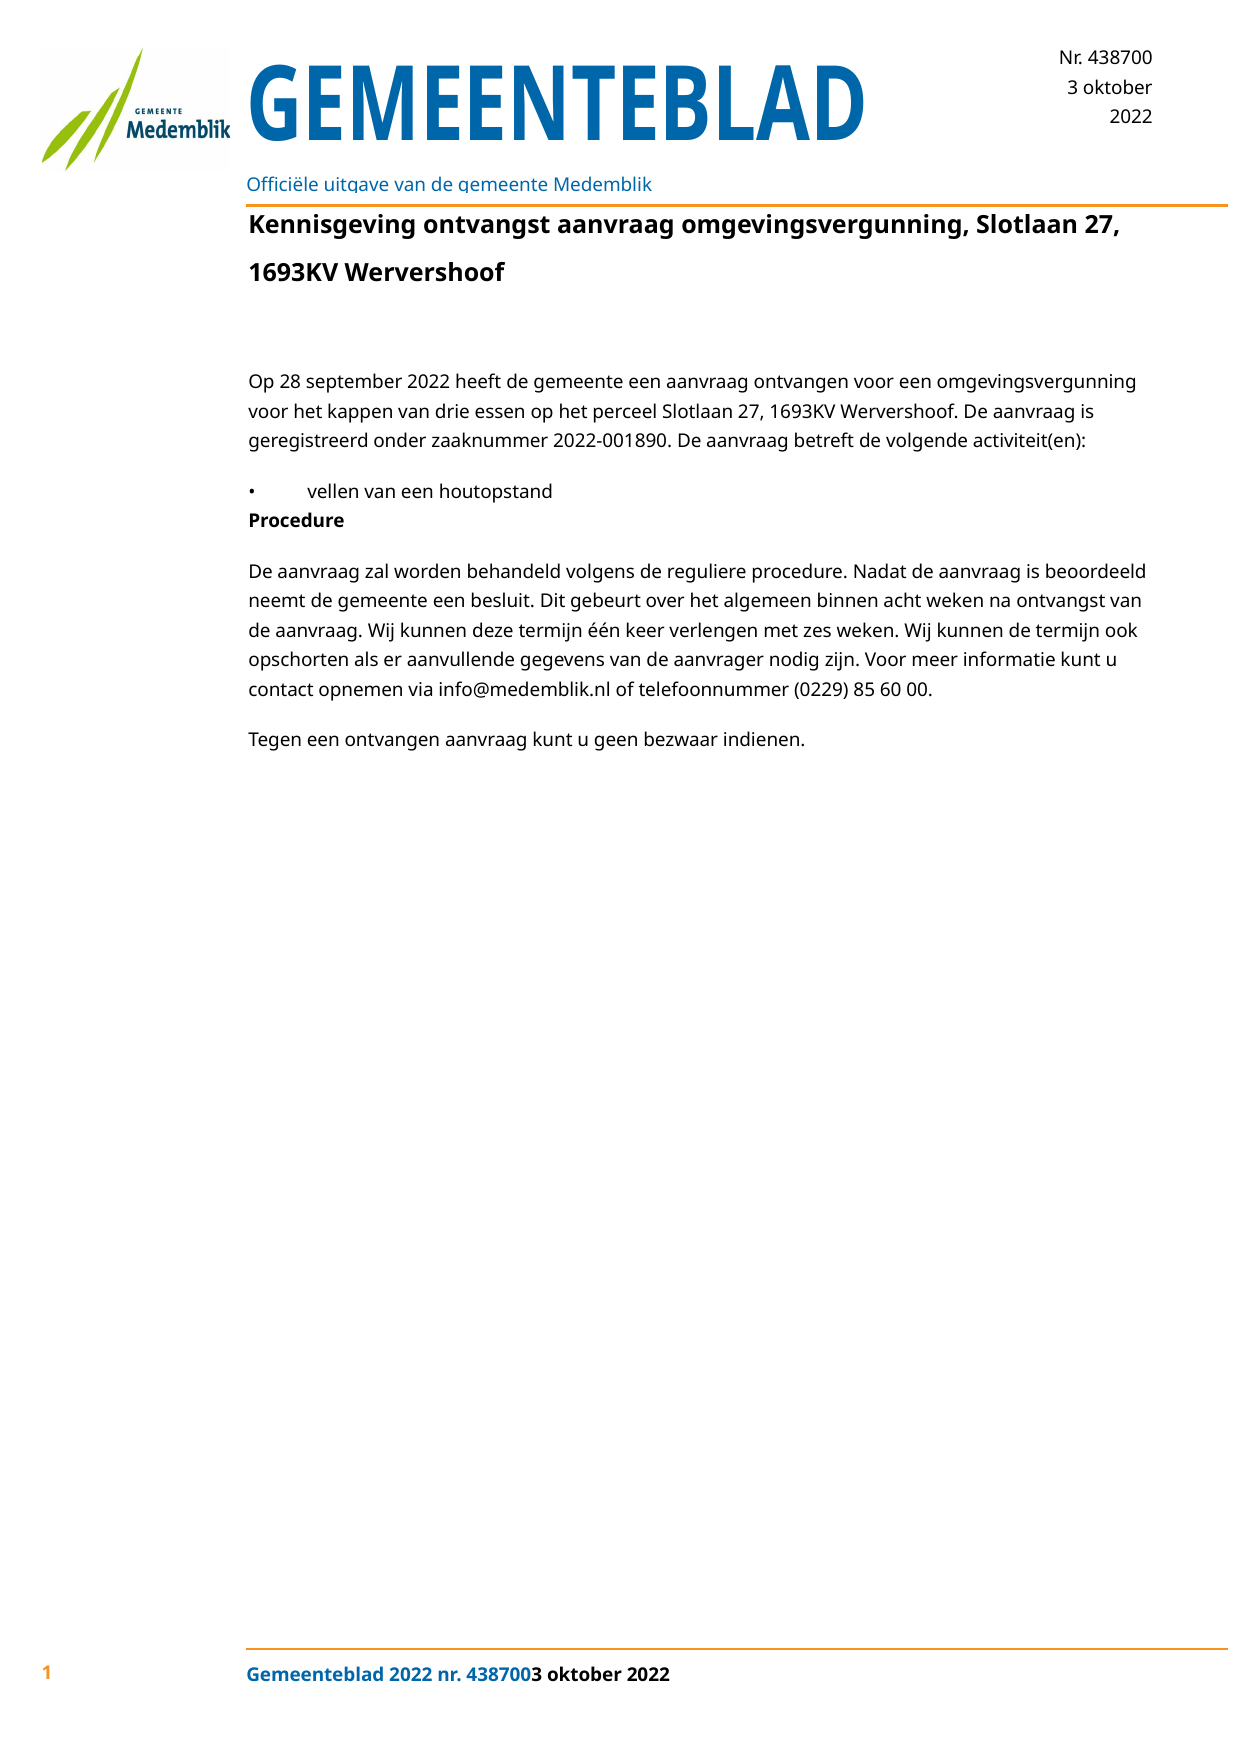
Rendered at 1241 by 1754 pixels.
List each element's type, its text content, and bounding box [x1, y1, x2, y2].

text Procedure [248, 507, 1152, 533]
text De aanvraag zal worden behandeld volgens de reguliere procedure. Nadat de aanvraag is beoordeeld neemt de gemeente een besluit. Dit gebeurt over het algemeen binnen acht weken na ontvangst van de aanvraag. Wij kunnen deze termijn één keer verlengen met zes weken. Wij kunnen de termijn ook opschorten als er aanvullende gegevens van de aanvrager nodig zijn. Voor meer informatie kunt u contact opnemen via info@medemblik.nl of telefoonnummer (0229) 85 60 00. [248, 558, 1152, 702]
text Op 28 september 2022 heeft de gemeente een aanvraag ontvangen voor een omgevingsvergunning voor het kappen van drie essen op het perceel Slotlaan 27, 1693KV Wervershoof. De aanvraag is geregistreerd onder zaaknummer 2022-001890. De aanvraag betreft de volgende activiteit(en): [248, 368, 1152, 453]
picture [41, 47, 231, 172]
list vellen van een houtopstand [248, 478, 1152, 504]
text Tegen een ontvangen aanvraag kunt u geen bezwaar indienen. [248, 727, 1152, 752]
text Kennisgeving ontvangst aanvraag omgevingsvergunning, Slotlaan 27, 1693KV Wervershoof [248, 207, 1152, 288]
